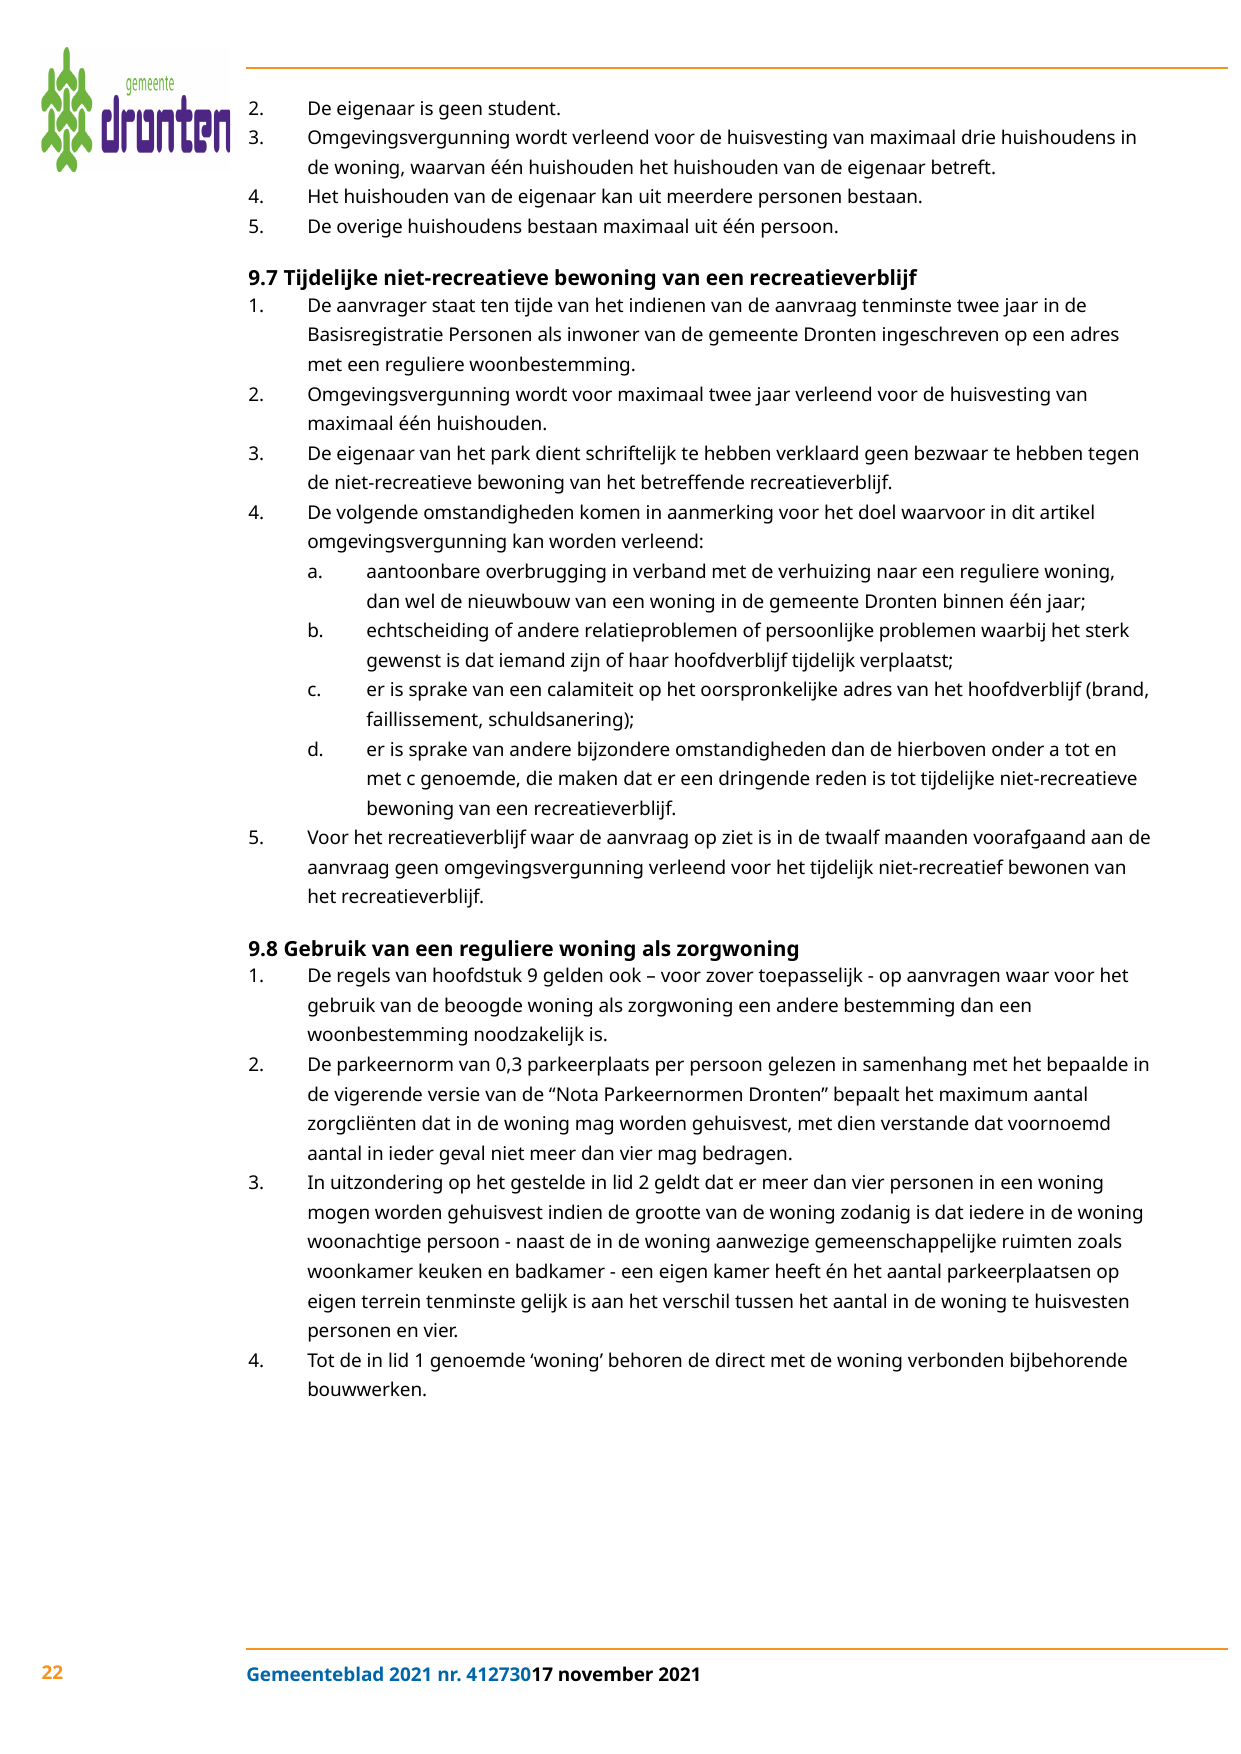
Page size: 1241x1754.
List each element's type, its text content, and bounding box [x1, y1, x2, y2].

list De overige huishoudens bestaan maximaal uit één persoon. [248, 213, 1152, 239]
list Voor het recreatieverblijf waar de aanvraag op ziet is in de twaalf maanden voorafgaand aan de aanvraag geen omgevingsvergunning verleend voor het tijdelijk niet-recreatief bewonen van het recreatieverblijf. [248, 824, 1152, 909]
list De regels van hoofdstuk 9 gelden ook – voor zover toepasselijk - op aanvragen waar voor het gebruik van de beoogde woning als zorgwoning een andere bestemming dan een woonbestemming noodzakelijk is. [248, 962, 1152, 1047]
picture [41, 47, 231, 172]
list aantoonbare overbrugging in verband met de verhuizing naar een reguliere woning, dan wel de nieuwbouw van een woning in de gemeente Dronten binnen één jaar; [307, 558, 1152, 613]
list De eigenaar is geen student. [248, 95, 1152, 121]
list Omgevingsvergunning wordt voor maximaal twee jaar verleend voor de huisvesting van maximaal één huishouden. [248, 381, 1152, 436]
list er is sprake van andere bijzondere omstandigheden dan de hierboven onder a tot en met c genoemde, die maken dat er een dringende reden is tot tijdelijke niet-recreatieve bewoning van een recreatieverblijf. [307, 736, 1152, 821]
list De aanvrager staat ten tijde van het indienen van de aanvraag tenminste twee jaar in de Basisregistratie Personen als inwoner van de gemeente Dronten ingeschreven op een adres met een reguliere woonbestemming. [248, 292, 1152, 377]
text 9.8 Gebruik van een reguliere woning als zorgwoning [248, 934, 1152, 962]
text 9.7 Tijdelijke niet-recreatieve bewoning van een recreatieverblijf [248, 263, 1152, 292]
list echtscheiding of andere relatieproblemen of persoonlijke problemen waarbij het sterk gewenst is dat iemand zijn of haar hoofdverblijf tijdelijk verplaatst; [307, 617, 1152, 673]
list Omgevingsvergunning wordt verleend voor de huisvesting van maximaal drie huishoudens in de woning, waarvan één huishouden het huishouden van de eigenaar betreft. [248, 124, 1152, 180]
list De eigenaar van het park dient schriftelijk te hebben verklaard geen bezwaar te hebben tegen de niet-recreatieve bewoning van het betreffende recreatieverblijf. [248, 440, 1152, 495]
list De parkeernorm van 0,3 parkeerplaats per persoon gelezen in samenhang met het bepaalde in de vigerende versie van de “Nota Parkeernormen Dronten” bepaalt het maximum aantal zorgcliënten dat in de woning mag worden gehuisvest, met dien verstande dat voornoemd aantal in ieder geval niet meer dan vier mag bedragen. [248, 1051, 1152, 1166]
list In uitzondering op het gestelde in lid 2 geldt dat er meer dan vier personen in een woning mogen worden gehuisvest indien de grootte van de woning zodanig is dat iedere in de woning woonachtige persoon - naast de in de woning aanwezige gemeenschappelijke ruimten zoals woonkamer keuken en badkamer - een eigen kamer heeft én het aantal parkeerplaatsen op eigen terrein tenminste gelijk is aan het verschil tussen het aantal in de woning te huisvesten personen en vier. [248, 1169, 1152, 1343]
list Het huishouden van de eigenaar kan uit meerdere personen bestaan. [248, 183, 1152, 209]
list er is sprake van een calamiteit op het oorspronkelijke adres van het hoofdverblijf (brand, faillissement, schuldsanering); [307, 677, 1152, 732]
list De volgende omstandigheden komen in aanmerking voor het doel waarvoor in dit artikel omgevingsvergunning kan worden verleend: [248, 499, 1152, 554]
list Tot de in lid 1 genoemde ‘woning’ behoren de direct met de woning verbonden bijbehorende bouwwerken. [248, 1347, 1152, 1402]
